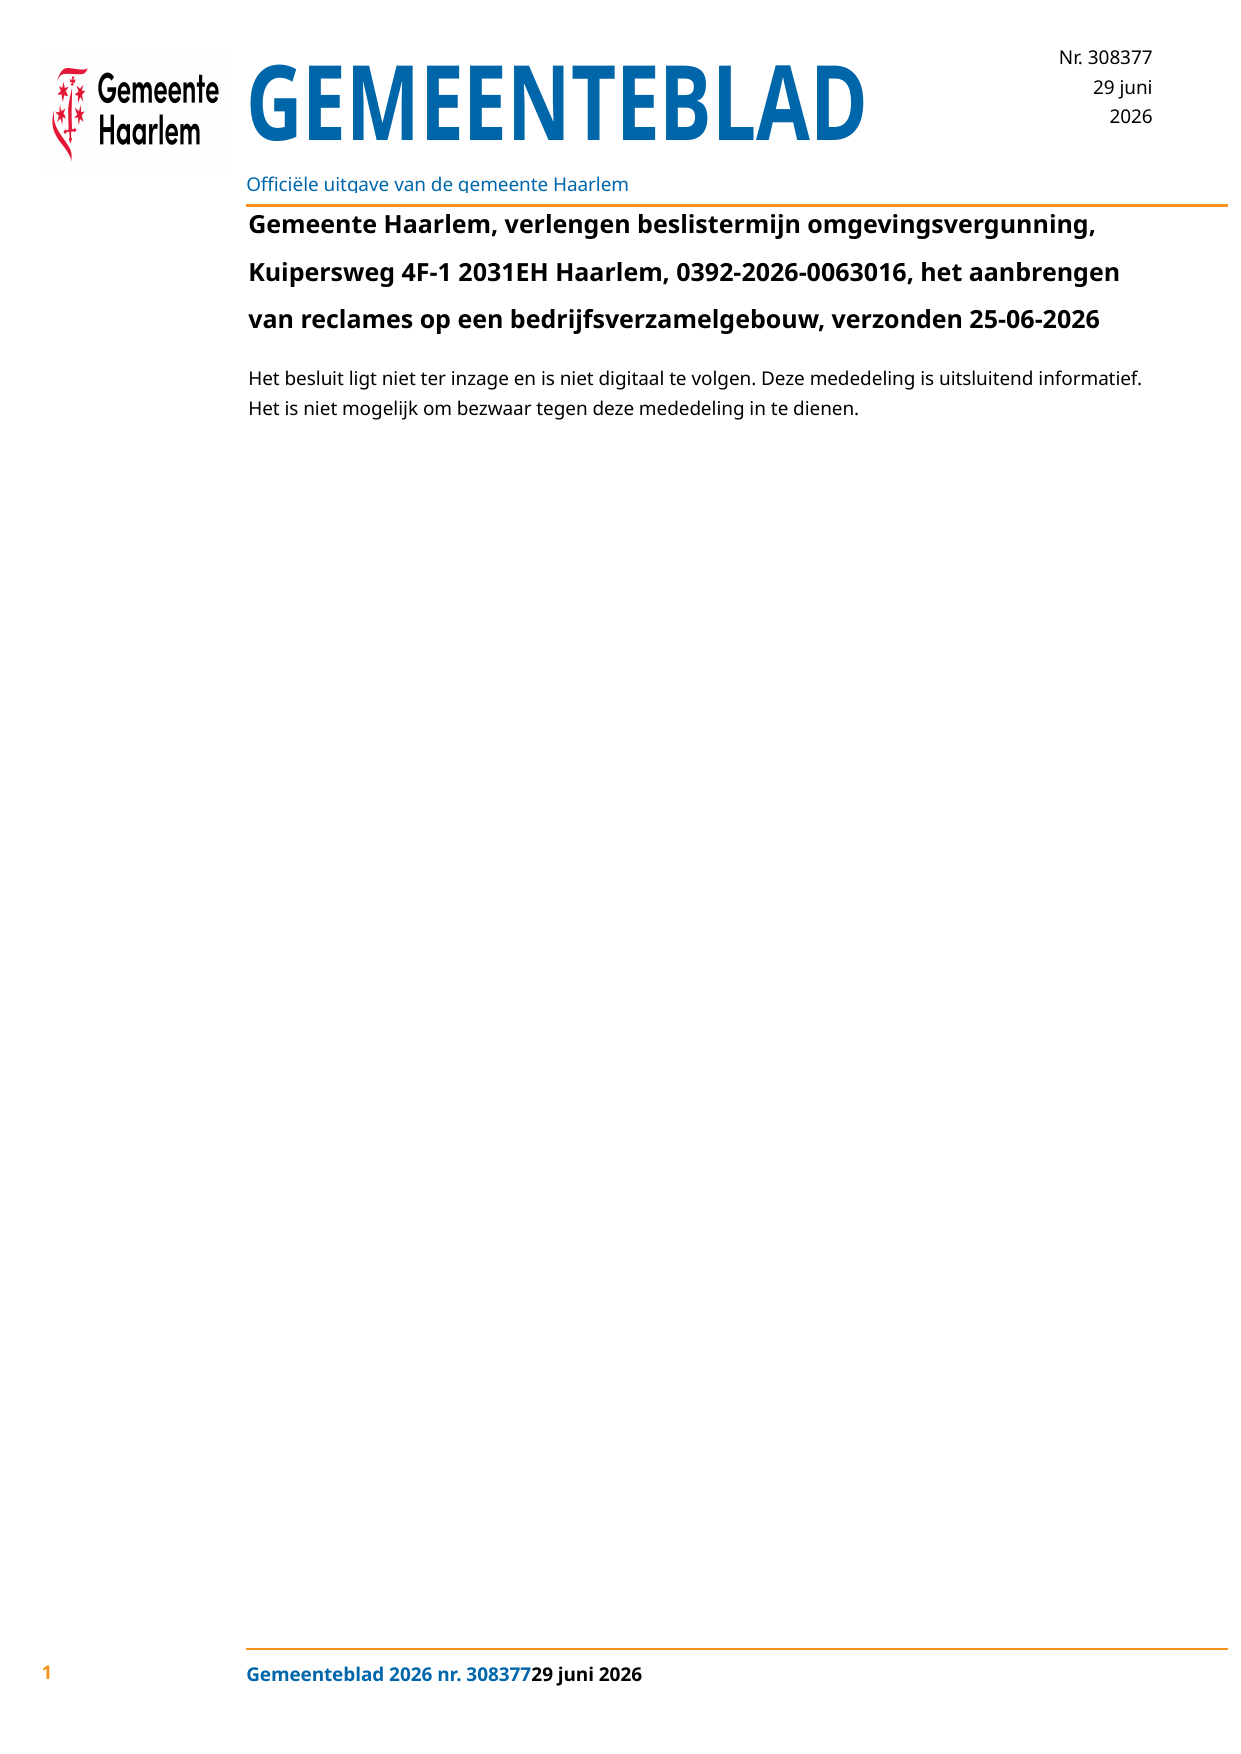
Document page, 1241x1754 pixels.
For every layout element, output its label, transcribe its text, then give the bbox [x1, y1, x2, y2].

text Het besluit ligt niet ter inzage en is niet digitaal te volgen. Deze mededeling is uitsluitend informatief. Het is niet mogelijk om bezwaar tegen deze mededeling in te dienen. [248, 366, 1152, 421]
picture [41, 47, 231, 172]
text Gemeente Haarlem, verlengen beslistermijn omgevingsvergunning, Kuipersweg 4F-1 2031EH Haarlem, 0392-2026-0063016, het aanbrengen van reclames op een bedrijfsverzamelgebouw, verzonden 25-06-2026 [248, 207, 1152, 336]
